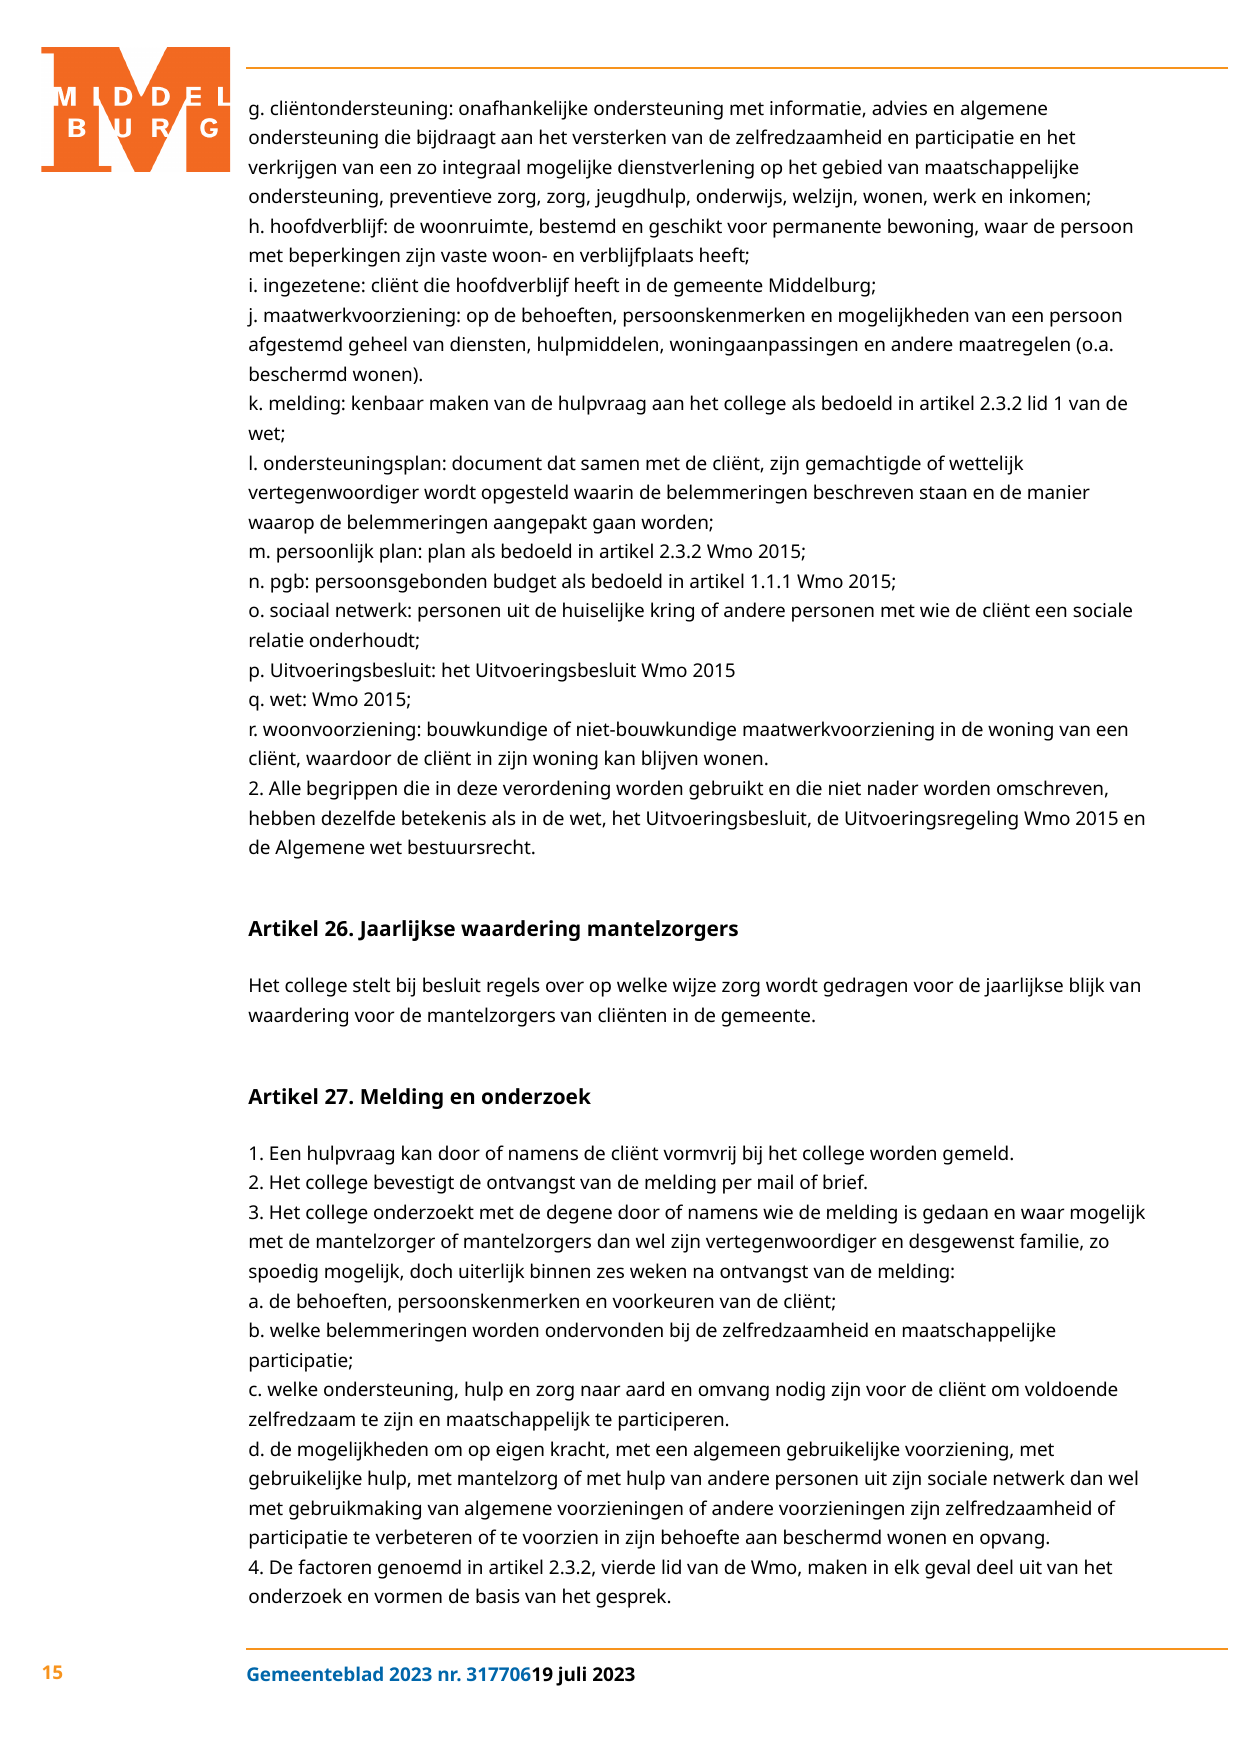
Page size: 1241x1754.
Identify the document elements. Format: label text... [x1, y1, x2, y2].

text m. persoonlijk plan: plan als bedoeld in artikel 2.3.2 Wmo 2015; [248, 538, 1152, 564]
text q. wet: Wmo 2015; [248, 686, 1152, 712]
text r. woonvoorziening: bouwkundige of niet-bouwkundige maatwerkvoorziening in de woning van een cliënt, waardoor de cliënt in zijn woning kan blijven wonen. [248, 716, 1152, 771]
text a. de behoeften, persoonskenmerken en voorkeuren van de cliënt; [248, 1288, 1152, 1314]
text i. ingezetene: cliënt die hoofdverblijf heeft in de gemeente Middelburg; [248, 272, 1152, 298]
text b. welke belemmeringen worden ondervonden bij de zelfredzaamheid en maatschappelijke participatie; [248, 1317, 1152, 1373]
text o. sociaal netwerk: personen uit de huiselijke kring of andere personen met wie de cliënt een sociale relatie onderhoudt; [248, 598, 1152, 653]
text j. maatwerkvoorziening: op de behoeften, persoonskenmerken en mogelijkheden van een persoon afgestemd geheel van diensten, hulpmiddelen, woningaanpassingen en andere maatregelen (o.a. beschermd wonen). [248, 302, 1152, 387]
text Artikel 27. Melding en onderzoek [248, 1082, 1152, 1110]
text l. ondersteuningsplan: document dat samen met de cliënt, zijn gemachtigde of wettelijk vertegenwoordiger wordt opgesteld waarin de belemmeringen beschreven staan en de manier waarop de belemmeringen aangepakt gaan worden; [248, 450, 1152, 535]
text p. Uitvoeringsbesluit: het Uitvoeringsbesluit Wmo 2015 [248, 657, 1152, 683]
text h. hoofdverblijf: de woonruimte, bestemd en geschikt voor permanente bewoning, waar de persoon met beperkingen zijn vaste woon- en verblijfplaats heeft; [248, 213, 1152, 268]
text k. melding: kenbaar maken van de hulpvraag aan het college als bedoeld in artikel 2.3.2 lid 1 van de wet; [248, 391, 1152, 446]
text 3. Het college onderzoekt met de degene door of namens wie de melding is gedaan en waar mogelijk met de mantelzorger of mantelzorgers dan wel zijn vertegenwoordiger en desgewenst familie, zo spoedig mogelijk, doch uiterlijk binnen zes weken na ontvangst van de melding: [248, 1199, 1152, 1284]
text Artikel 26. Jaarlijkse waardering mantelzorgers [248, 914, 1152, 943]
text Het college stelt bij besluit regels over op welke wijze zorg wordt gedragen voor de jaarlijkse blijk van waardering voor de mantelzorgers van cliënten in de gemeente. [248, 972, 1152, 1028]
text 2. Alle begrippen die in deze verordening worden gebruikt en die niet nader worden omschreven, hebben dezelfde betekenis als in de wet, het Uitvoeringsbesluit, de Uitvoeringsregeling Wmo 2015 en de Algemene wet bestuursrecht. [248, 775, 1152, 860]
text 4. De factoren genoemd in artikel 2.3.2, vierde lid van de Wmo, maken in elk geval deel uit van het onderzoek en vormen de basis van het gesprek. [248, 1554, 1152, 1609]
text g. cliëntondersteuning: onafhankelijke ondersteuning met informatie, advies en algemene ondersteuning die bijdraagt aan het versterken van de zelfredzaamheid en participatie en het verkrijgen van een zo integraal mogelijke dienstverlening op het gebied van maatschappelijke ondersteuning, preventieve zorg, zorg, jeugdhulp, onderwijs, welzijn, wonen, werk en inkomen; [248, 95, 1152, 209]
text n. pgb: persoonsgebonden budget als bedoeld in artikel 1.1.1 Wmo 2015; [248, 568, 1152, 594]
text d. de mogelijkheden om op eigen kracht, met een algemeen gebruikelijke voorziening, met gebruikelijke hulp, met mantelzorg of met hulp van andere personen uit zijn sociale netwerk dan wel met gebruikmaking van algemene voorzieningen of andere voorzieningen zijn zelfredzaamheid of participatie te verbeteren of te voorzien in zijn behoefte aan beschermd wonen en opvang. [248, 1436, 1152, 1550]
text 2. Het college bevestigt de ontvangst van de melding per mail of brief. [248, 1169, 1152, 1195]
picture [41, 47, 231, 172]
text c. welke ondersteuning, hulp en zorg naar aard en omvang nodig zijn voor de cliënt om voldoende zelfredzaam te zijn en maatschappelijk te participeren. [248, 1377, 1152, 1432]
text 1. Een hulpvraag kan door of namens de cliënt vormvrij bij het college worden gemeld. [248, 1140, 1152, 1166]
